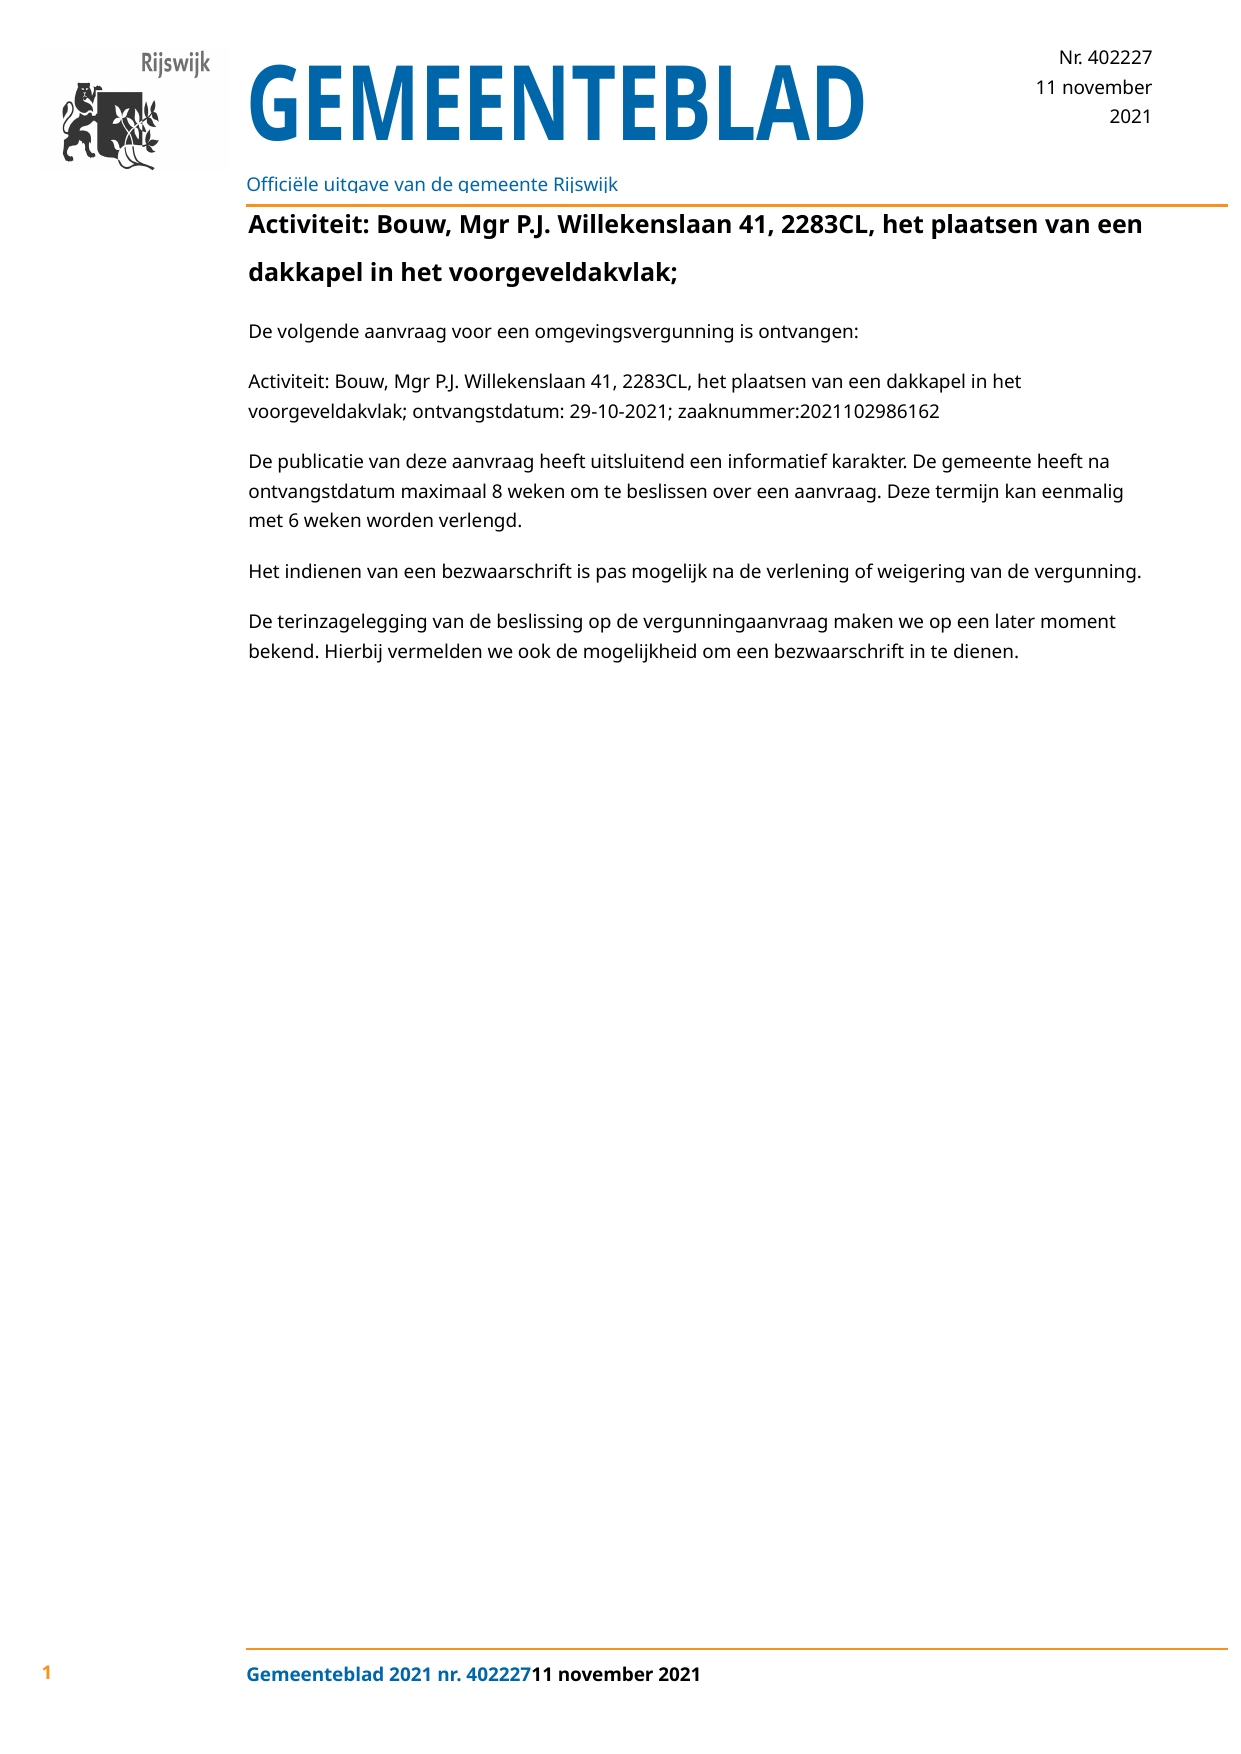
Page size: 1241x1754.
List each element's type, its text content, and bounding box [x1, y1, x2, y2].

text De terinzagelegging van de beslissing op de vergunningaanvraag maken we op een later moment bekend. Hierbij vermelden we ook de mogelijkheid om een bezwaarschrift in te dienen. [248, 608, 1152, 664]
text Het indienen van een bezwaarschrift is pas mogelijk na de verlening of weigering van de vergunning. [248, 558, 1152, 584]
text Activiteit: Bouw, Mgr P.J. Willekenslaan 41, 2283CL, het plaatsen van een dakkapel in het voorgeveldakvlak; [248, 207, 1152, 288]
picture [41, 47, 231, 172]
text Activiteit: Bouw, Mgr P.J. Willekenslaan 41, 2283CL, het plaatsen van een dakkapel in het voorgeveldakvlak; ontvangstdatum: 29-10-2021; zaaknummer:2021102986162 [248, 368, 1152, 424]
text De publicatie van deze aanvraag heeft uitsluitend een informatief karakter. De gemeente heeft na ontvangstdatum maximaal 8 weken om te beslissen over een aanvraag. Deze termijn kan eenmalig met 6 weken worden verlengd. [248, 448, 1152, 533]
text De volgende aanvraag voor een omgevingsvergunning is ontvangen: [248, 318, 1152, 344]
